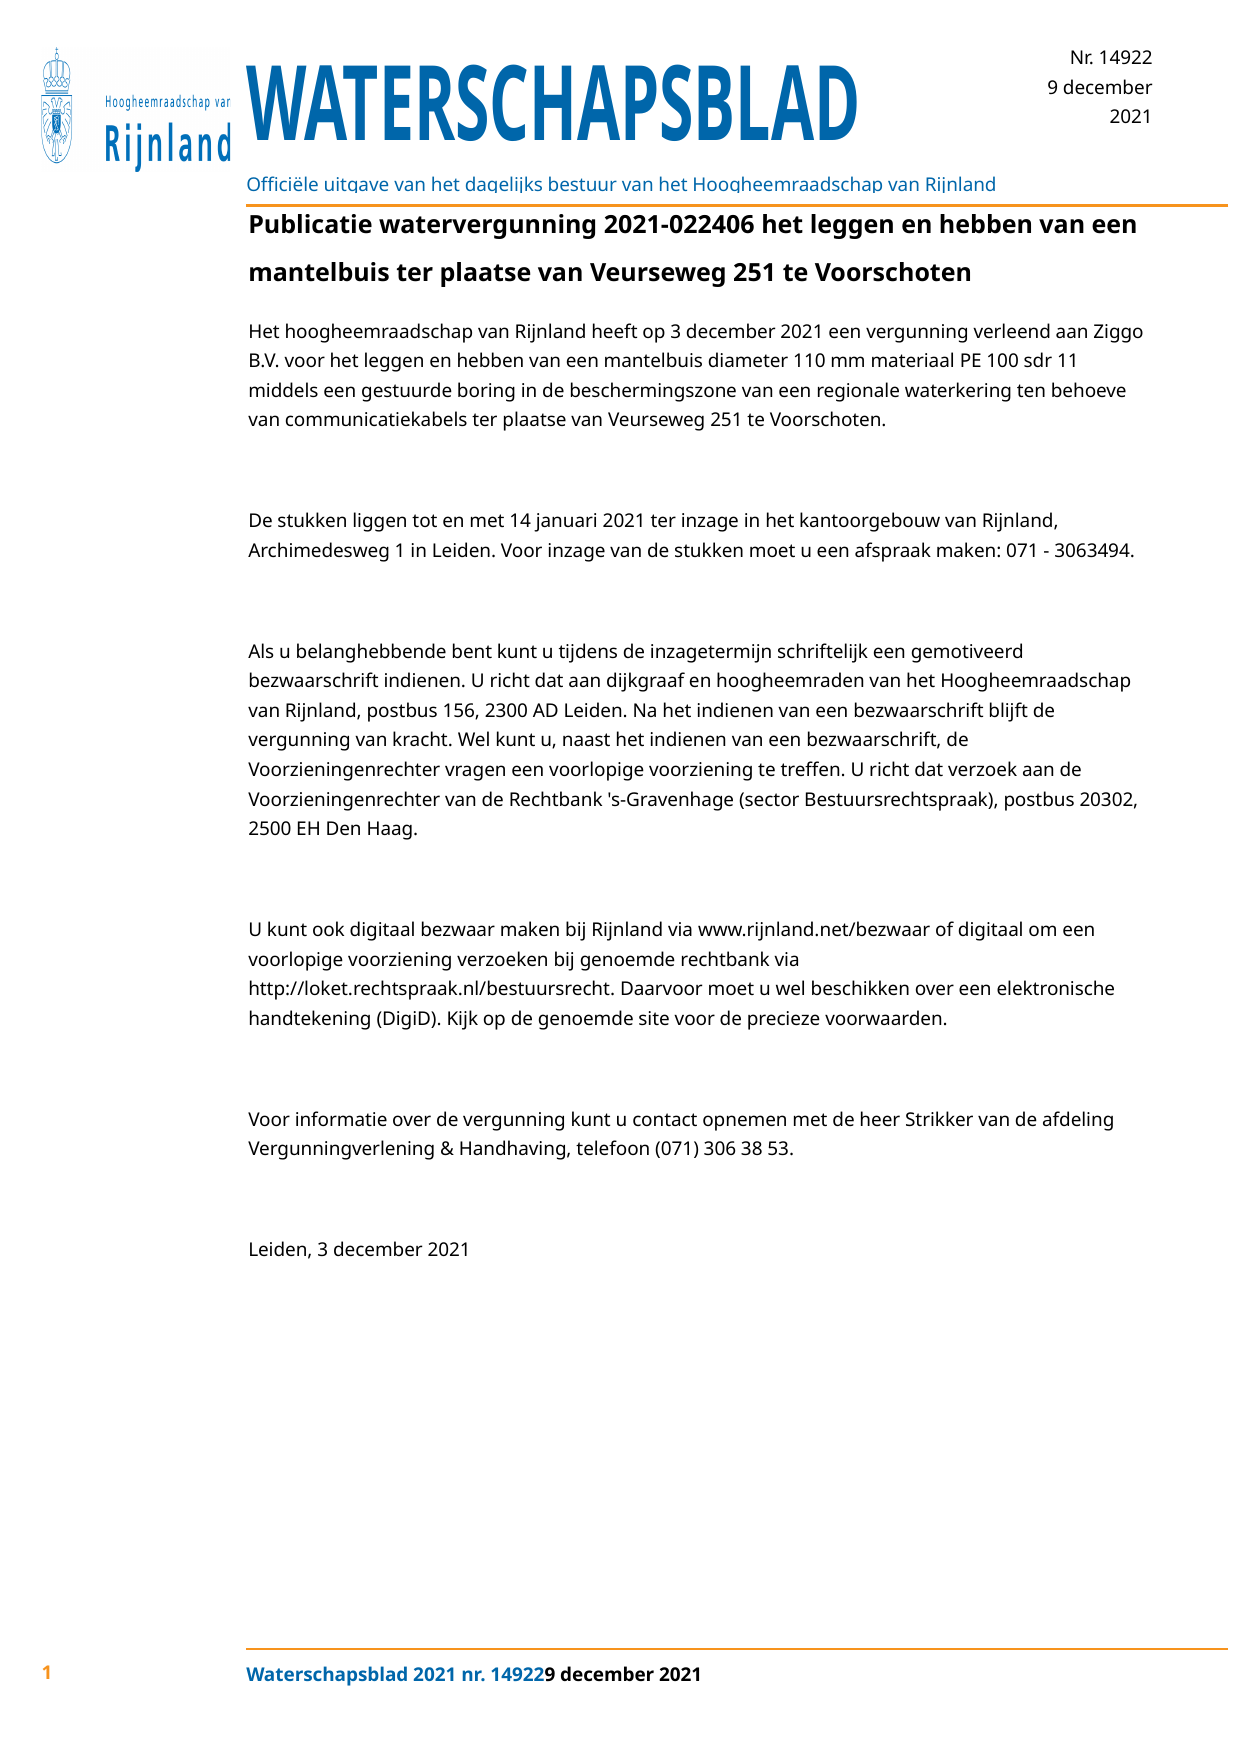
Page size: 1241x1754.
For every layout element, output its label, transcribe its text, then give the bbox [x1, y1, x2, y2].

text Het hoogheemraadschap van Rijnland heeft op 3 december 2021 een vergunning verleend aan Ziggo B.V. voor het leggen en hebben van een mantelbuis diameter 110 mm materiaal PE 100 sdr 11 middels een gestuurde boring in de beschermingszone van een regionale waterkering ten behoeve van communicatiekabels ter plaatse van Veurseweg 251 te Voorschoten. [248, 318, 1152, 432]
text Leiden, 3 december 2021 [248, 1236, 1152, 1262]
text Voor informatie over de vergunning kunt u contact opnemen met de heer Strikker van de afdeling Vergunningverlening & Handhaving, telefoon (071) 306 38 53. [248, 1106, 1152, 1161]
text Als u belanghebbende bent kunt u tijdens de inzagetermijn schriftelijk een gemotiveerd bezwaarschrift indienen. U richt dat aan dijkgraaf en hoogheemraden van het Hoogheemraadschap van Rijnland, postbus 156, 2300 AD Leiden. Na het indienen van een bezwaarschrift blijft de vergunning van kracht. Wel kunt u, naast het indienen van een bezwaarschrift, de Voorzieningenrechter vragen een voorlopige voorziening te treffen. U richt dat verzoek aan de Voorzieningenrechter van de Rechtbank 's-Gravenhage (sector Bestuursrechtspraak), postbus 20302, 2500 EH Den Haag. [248, 638, 1152, 841]
text De stukken liggen tot en met 14 januari 2021 ter inzage in het kantoorgebouw van Rijnland, Archimedesweg 1 in Leiden. Voor inzage van de stukken moet u een afspraak maken: 071 - 3063494. [248, 507, 1152, 563]
text U kunt ook digitaal bezwaar maken bij Rijnland via www.rijnland.net/bezwaar of digitaal om een voorlopige voorziening verzoeken bij genoemde rechtbank via http://loket.rechtspraak.nl/bestuursrecht. Daarvoor moet u wel beschikken over een elektronische handtekening (DigiD). Kijk op de genoemde site voor de precieze voorwaarden. [248, 916, 1152, 1031]
text Publicatie watervergunning 2021-022406 het leggen en hebben van een mantelbuis ter plaatse van Veurseweg 251 te Voorschoten [248, 207, 1152, 288]
picture [41, 47, 231, 172]
